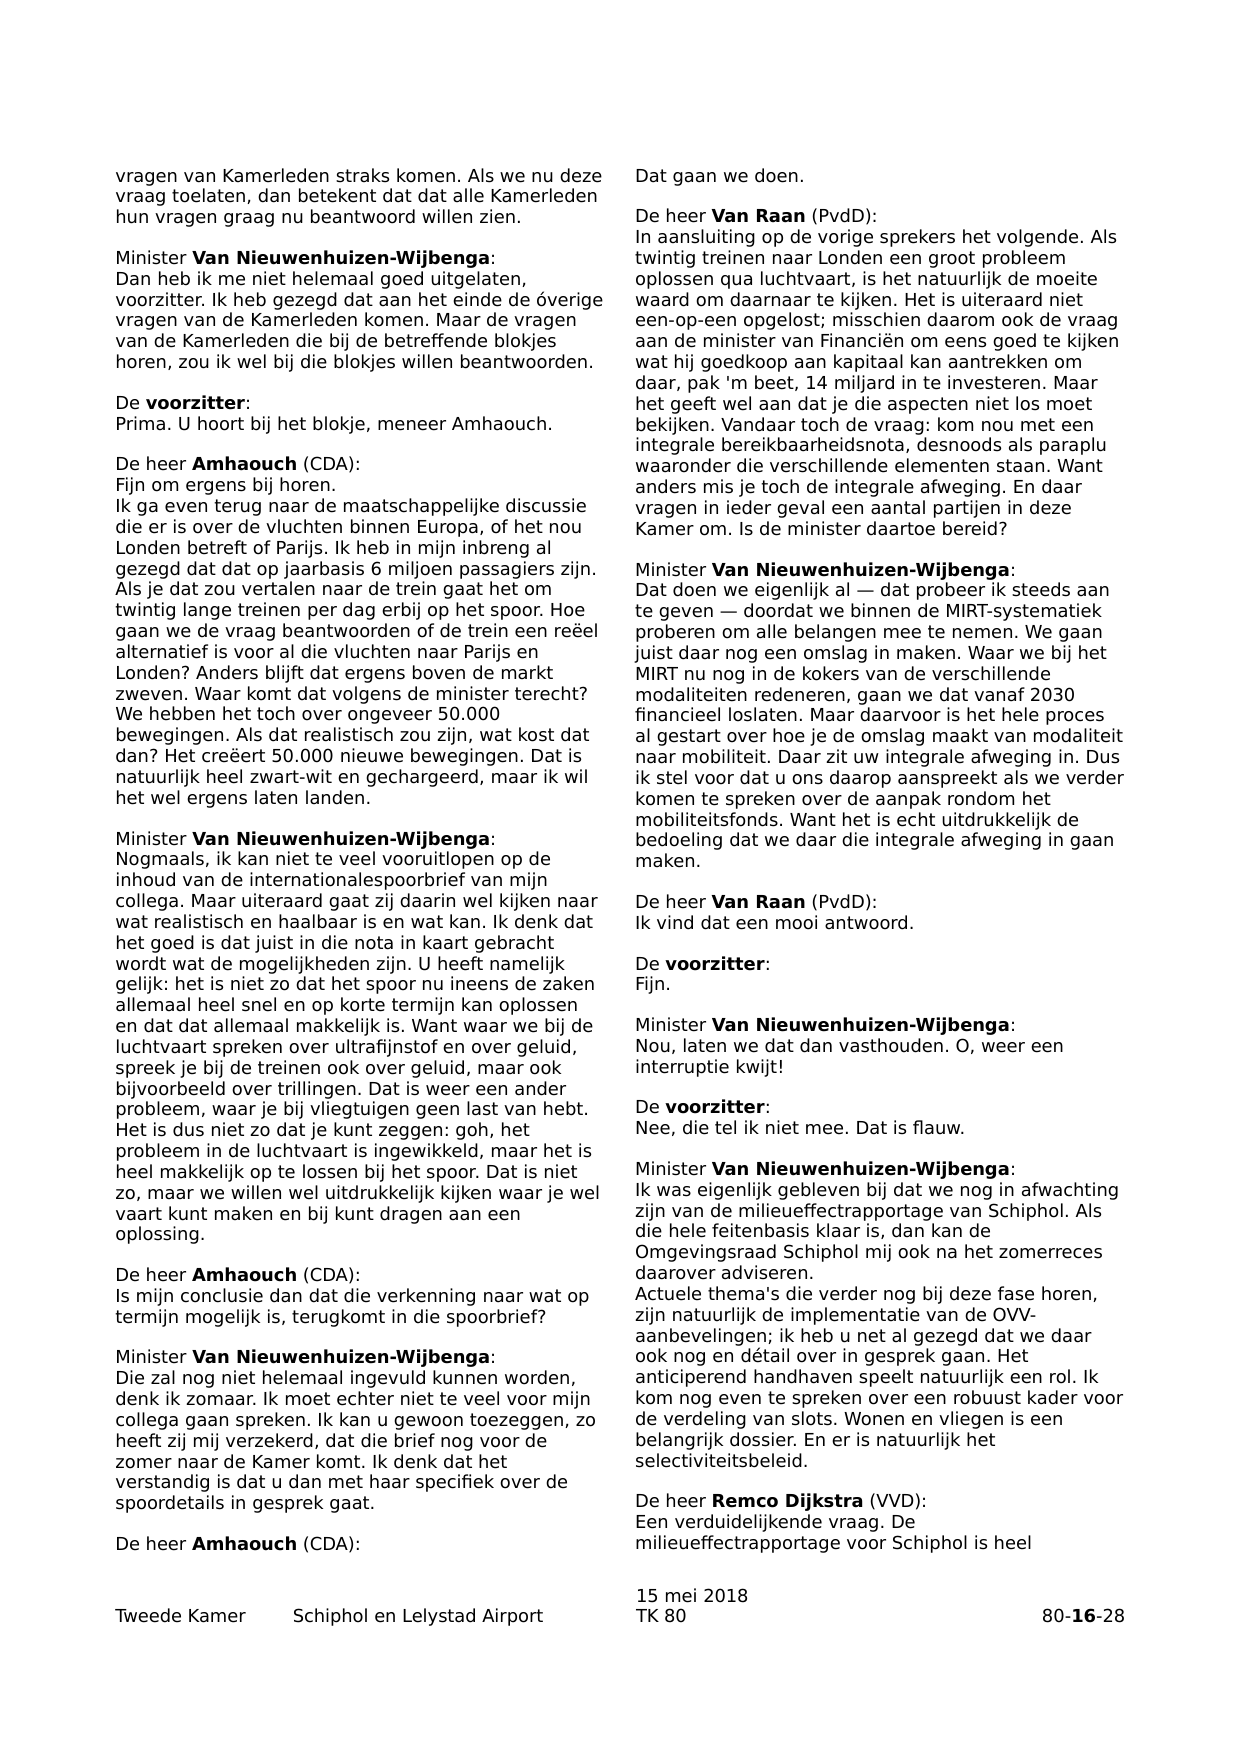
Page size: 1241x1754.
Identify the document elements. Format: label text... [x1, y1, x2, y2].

text Minister Van Nieuwenhuizen-Wijbenga: [635, 1015, 1125, 1036]
text De heer Remco Dijkstra (VVD): [635, 1491, 1125, 1512]
text Een verduidelijkende vraag. De milieueffectrapportage voor Schiphol is heel [635, 1512, 1125, 1554]
text De heer Amhaouch (CDA): [115, 1534, 605, 1554]
text Is mijn conclusie dan dat die verkenning naar wat op termijn mogelijk is, terugkomt in die spoorbrief? [115, 1286, 605, 1327]
text De voorzitter: [635, 1097, 1125, 1118]
text vragen van Kamerleden straks komen. Als we nu deze vraag toelaten, dan betekent dat dat alle Kamerleden hun vragen graag nu beantwoord willen zien. [115, 165, 605, 228]
text De voorzitter: [635, 953, 1125, 974]
text Nee, die tel ik niet mee. Dat is flauw. [635, 1118, 1125, 1139]
text Prima. U hoort bij het blokje, meneer Amhaouch. [115, 413, 605, 434]
text Dan heb ik me niet helemaal goed uitgelaten, voorzitter. Ik heb gezegd dat aan het einde de óverige vragen van de Kamerleden komen. Maar de vragen van de Kamerleden die bij de betreffende blokjes horen, zou ik wel bij die blokjes willen beantwoorden. [115, 268, 605, 373]
text De heer Van Raan (PvdD): [635, 892, 1125, 912]
text Minister Van Nieuwenhuizen-Wijbenga: [115, 828, 605, 849]
text In aansluiting op de vorige sprekers het volgende. Als twintig treinen naar Londen een groot probleem oplossen qua luchtvaart, is het natuurlijk de moeite waard om daarnaar te kijken. Het is uiteraard niet een-op-een opgelost; misschien daarom ook de vraag aan de minister van Financiën om eens goed te kijken wat hij goedkoop aan kapitaal kan aantrekken om daar, pak 'm beet, 14 miljard in te investeren. Maar het geeft wel aan dat je die aspecten niet los moet bekijken. Vandaar toch de vraag: kom nou met een integrale bereikbaarheidsnota, desnoods als paraplu waaronder die verschillende elementen staan. Want anders mis je toch de integrale afweging. En daar vragen in ieder geval een aantal partijen in deze Kamer om. Is de minister daartoe bereid? [635, 227, 1125, 539]
text Dat doen we eigenlijk al — dat probeer ik steeds aan te geven — doordat we binnen de MIRT-systematiek proberen om alle belangen mee te nemen. We gaan juist daar nog een omslag in maken. Waar we bij het MIRT nu nog in de kokers van de verschillende modaliteiten redeneren, gaan we dat vanaf 2030 financieel loslaten. Maar daarvoor is het hele proces al gestart over hoe je de omslag maakt van modaliteit naar mobiliteit. Daar zit uw integrale afweging in. Dus ik stel voor dat u ons daarop aanspreekt als we verder komen te spreken over de aanpak rondom het mobiliteitsfonds. Want het is echt uitdrukkelijk de bedoeling dat we daar die integrale afweging in gaan maken. [635, 580, 1125, 872]
text Nogmaals, ik kan niet te veel vooruitlopen op de inhoud van de internationalespoorbrief van mijn collega. Maar uiteraard gaat zij daarin wel kijken naar wat realistisch en haalbaar is en wat kan. Ik denk dat het goed is dat juist in die nota in kaart gebracht wordt wat de mogelijkheden zijn. U heeft namelijk gelijk: het is niet zo dat het spoor nu ineens de zaken allemaal heel snel en op korte termijn kan oplossen en dat dat allemaal makkelijk is. Want waar we bij de luchtvaart spreken over ultrafijnstof en over geluid, spreek je bij de treinen ook over geluid, maar ook bijvoorbeeld over trillingen. Dat is weer een ander probleem, waar je bij vliegtuigen geen last van hebt. Het is dus niet zo dat je kunt zeggen: goh, het probleem in de luchtvaart is ingewikkeld, maar het is heel makkelijk op te lossen bij het spoor. Dat is niet zo, maar we willen wel uitdrukkelijk kijken waar je wel vaart kunt maken en bij kunt dragen aan een oplossing. [115, 849, 605, 1245]
text Ik vind dat een mooi antwoord. [635, 912, 1125, 933]
text Minister Van Nieuwenhuizen-Wijbenga: [635, 559, 1125, 580]
text Actuele thema's die verder nog bij deze fase horen, zijn natuurlijk de implementatie van de OVV-aanbevelingen; ik heb u net al gezegd dat we daar ook nog en détail over in gesprek gaan. Het anticiperend handhaven speelt natuurlijk een rol. Ik kom nog even te spreken over een robuust kader voor de verdeling van slots. Wonen en vliegen is een belangrijk dossier. En er is natuurlijk het selectiviteitsbeleid. [635, 1284, 1125, 1471]
text Nou, laten we dat dan vasthouden. O, weer een interruptie kwijt! [635, 1036, 1125, 1077]
text Ik ga even terug naar de maatschappelijke discussie die er is over de vluchten binnen Europa, of het nou Londen betreft of Parijs. Ik heb in mijn inbreng al gezegd dat dat op jaarbasis 6 miljoen passagiers zijn. Als je dat zou vertalen naar de trein gaat het om twintig lange treinen per dag erbij op het spoor. Hoe gaan we de vraag beantwoorden of de trein een reëel alternatief is voor al die vluchten naar Parijs en Londen? Anders blijft dat ergens boven de markt zweven. Waar komt dat volgens de minister terecht? We hebben het toch over ongeveer 50.000 bewegingen. Als dat realistisch zou zijn, wat kost dat dan? Het creëert 50.000 nieuwe bewegingen. Dat is natuurlijk heel zwart-wit en gechargeerd, maar ik wil het wel ergens laten landen. [115, 496, 605, 808]
text Fijn. [635, 974, 1125, 995]
text Dat gaan we doen. [635, 165, 1125, 186]
text Fijn om ergens bij horen. [115, 475, 605, 496]
text De heer Amhaouch (CDA): [115, 1265, 605, 1286]
text Minister Van Nieuwenhuizen-Wijbenga: [115, 1347, 605, 1368]
text Minister Van Nieuwenhuizen-Wijbenga: [115, 248, 605, 268]
text Ik was eigenlijk gebleven bij dat we nog in afwachting zijn van de milieueffectrapportage van Schiphol. Als die hele feitenbasis klaar is, dan kan de Omgevingsraad Schiphol mij ook na het zomerreces daarover adviseren. [635, 1179, 1125, 1284]
text De heer Van Raan (PvdD): [635, 206, 1125, 227]
text Minister Van Nieuwenhuizen-Wijbenga: [635, 1159, 1125, 1179]
text De voorzitter: [115, 393, 605, 413]
text Die zal nog niet helemaal ingevuld kunnen worden, denk ik zomaar. Ik moet echter niet te veel voor mijn collega gaan spreken. Ik kan u gewoon toezeggen, zo heeft zij mij verzekerd, dat die brief nog voor de zomer naar de Kamer komt. Ik denk dat het verstandig is dat u dan met haar specifiek over de spoordetails in gesprek gaat. [115, 1368, 605, 1514]
text De heer Amhaouch (CDA): [115, 454, 605, 475]
